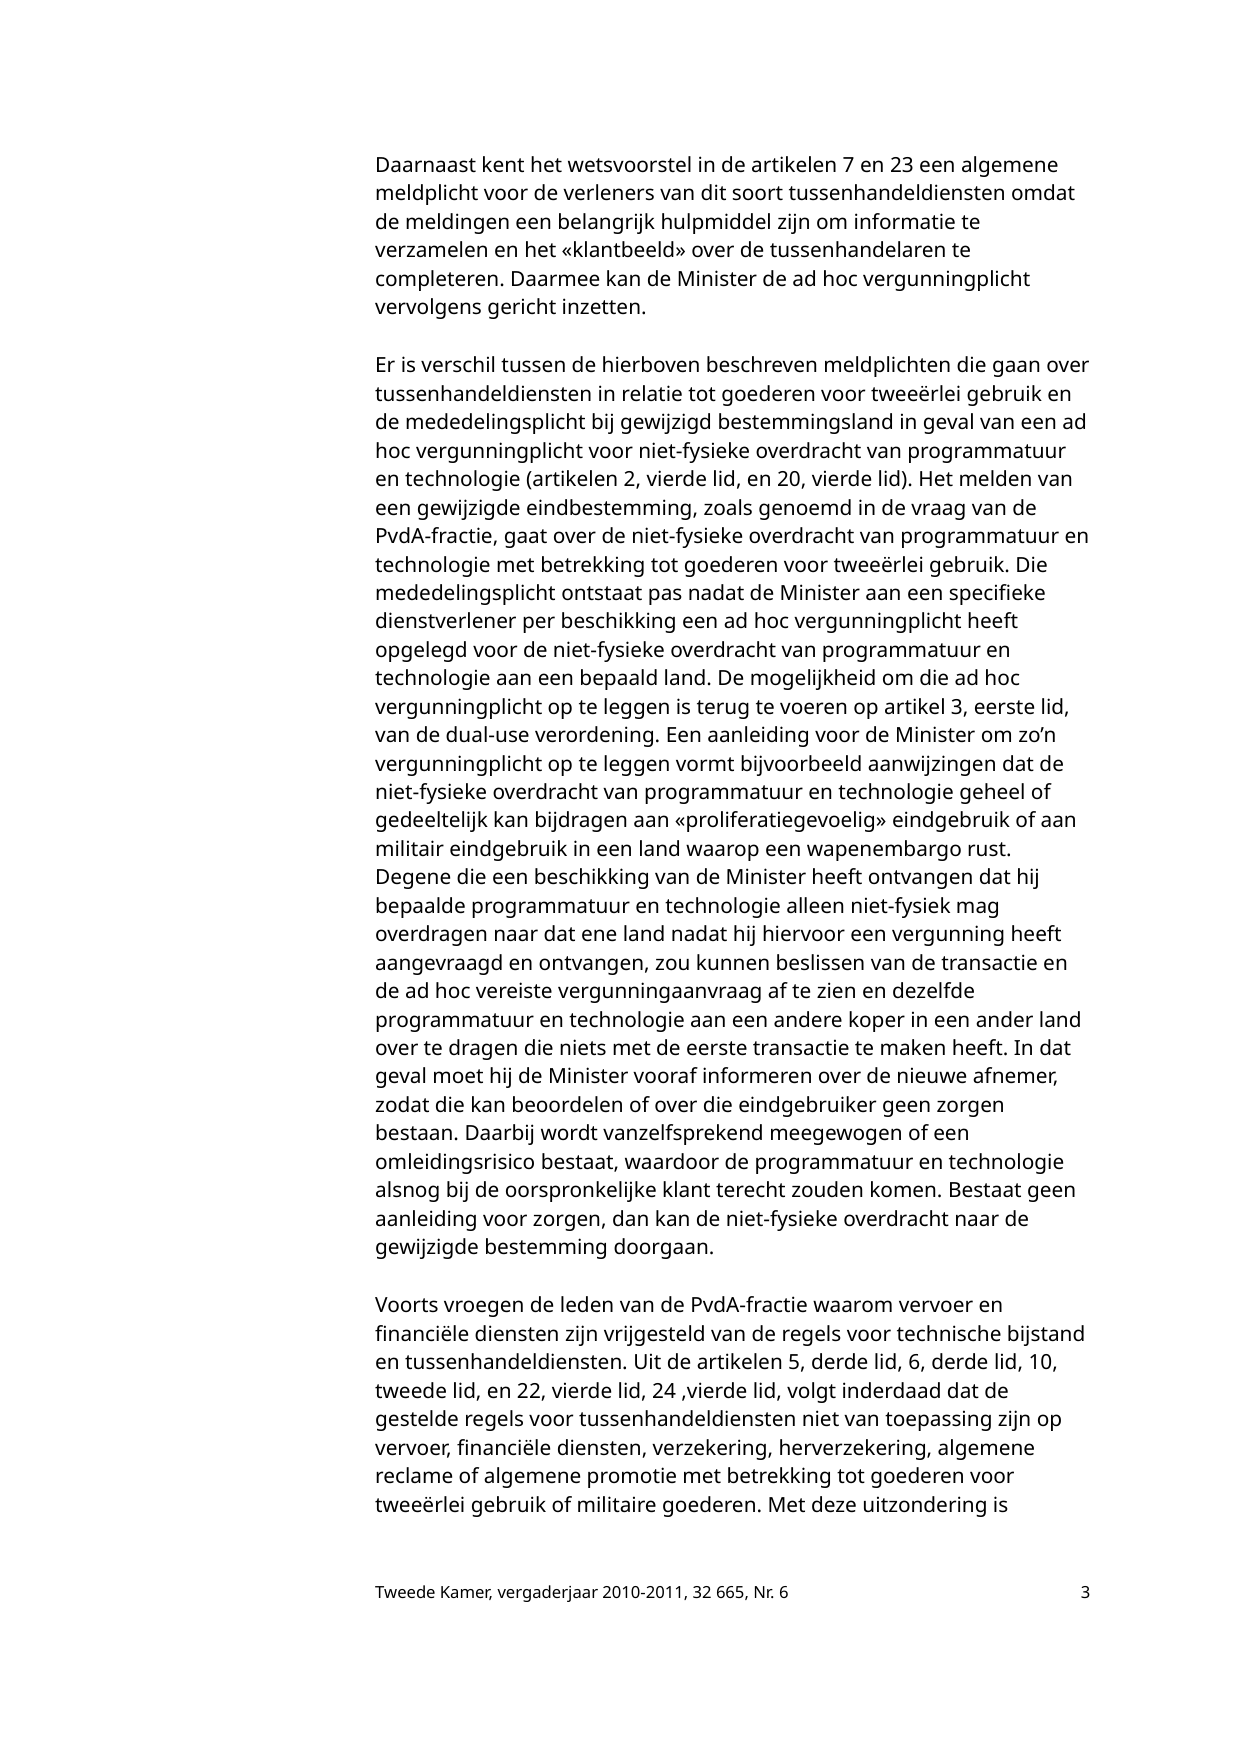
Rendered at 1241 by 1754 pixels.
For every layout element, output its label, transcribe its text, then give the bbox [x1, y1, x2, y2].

text Daarnaast kent het wetsvoorstel in de artikelen 7 en 23 een algemene meldplicht voor de verleners van dit soort tussenhandeldiensten omdat de meldingen een belangrijk hulpmiddel zijn om informatie te verzamelen en het «klantbeeld» over de tussenhandelaren te completeren. Daarmee kan de Minister de ad hoc vergunningplicht vervolgens gericht inzetten. [375, 150, 1090, 321]
text Degene die een beschikking van de Minister heeft ontvangen dat hij bepaalde programmatuur en technologie alleen niet-fysiek mag overdragen naar dat ene land nadat hij hiervoor een vergunning heeft aangevraagd en ontvangen, zou kunnen beslissen van de transactie en de ad hoc vereiste vergunningaanvraag af te zien en dezelfde programmatuur en technologie aan een andere koper in een ander land over te dragen die niets met de eerste transactie te maken heeft. In dat geval moet hij de Minister vooraf informeren over de nieuwe afnemer, zodat die kan beoordelen of over die eindgebruiker geen zorgen bestaan. Daarbij wordt vanzelfsprekend meegewogen of een omleidingsrisico bestaat, waardoor de programmatuur en technologie alsnog bij de oorspronkelijke klant terecht zouden komen. Bestaat geen aanleiding voor zorgen, dan kan de niet-fysieke overdracht naar de gewijzigde bestemming doorgaan. [375, 862, 1090, 1261]
text Er is verschil tussen de hierboven beschreven meldplichten die gaan over tussenhandeldiensten in relatie tot goederen voor tweeërlei gebruik en de mededelingsplicht bij gewijzigd bestemmingsland in geval van een ad hoc vergunningplicht voor niet-fysieke overdracht van programmatuur en technologie (artikelen 2, vierde lid, en 20, vierde lid). Het melden van een gewijzigde eindbestemming, zoals genoemd in de vraag van de PvdA-fractie, gaat over de niet-fysieke overdracht van programmatuur en technologie met betrekking tot goederen voor tweeërlei gebruik. Die mededelingsplicht ontstaat pas nadat de Minister aan een specifieke dienstverlener per beschikking een ad hoc vergunningplicht heeft opgelegd voor de niet-fysieke overdracht van programmatuur en technologie aan een bepaald land. De mogelijkheid om die ad hoc vergunningplicht op te leggen is terug te voeren op artikel 3, eerste lid, van de dual-use verordening. Een aanleiding voor de Minister om zo’n vergunningplicht op te leggen vormt bijvoorbeeld aanwijzingen dat de niet-fysieke overdracht van programmatuur en technologie geheel of gedeeltelijk kan bijdragen aan «proliferatiegevoelig» eindgebruik of aan militair eindgebruik in een land waarop een wapenembargo rust. [375, 351, 1090, 862]
text Voorts vroegen de leden van de PvdA-fractie waarom vervoer en financiële diensten zijn vrijgesteld van de regels voor technische bijstand en tussenhandeldiensten. Uit de artikelen 5, derde lid, 6, derde lid, 10, tweede lid, en 22, vierde lid, 24 ,vierde lid, volgt inderdaad dat de gestelde regels voor tussenhandeldiensten niet van toepassing zijn op vervoer, financiële diensten, verzekering, herverzekering, algemene reclame of algemene promotie met betrekking tot goederen voor tweeërlei gebruik of militaire goederen. Met deze uitzondering is [375, 1291, 1090, 1518]
